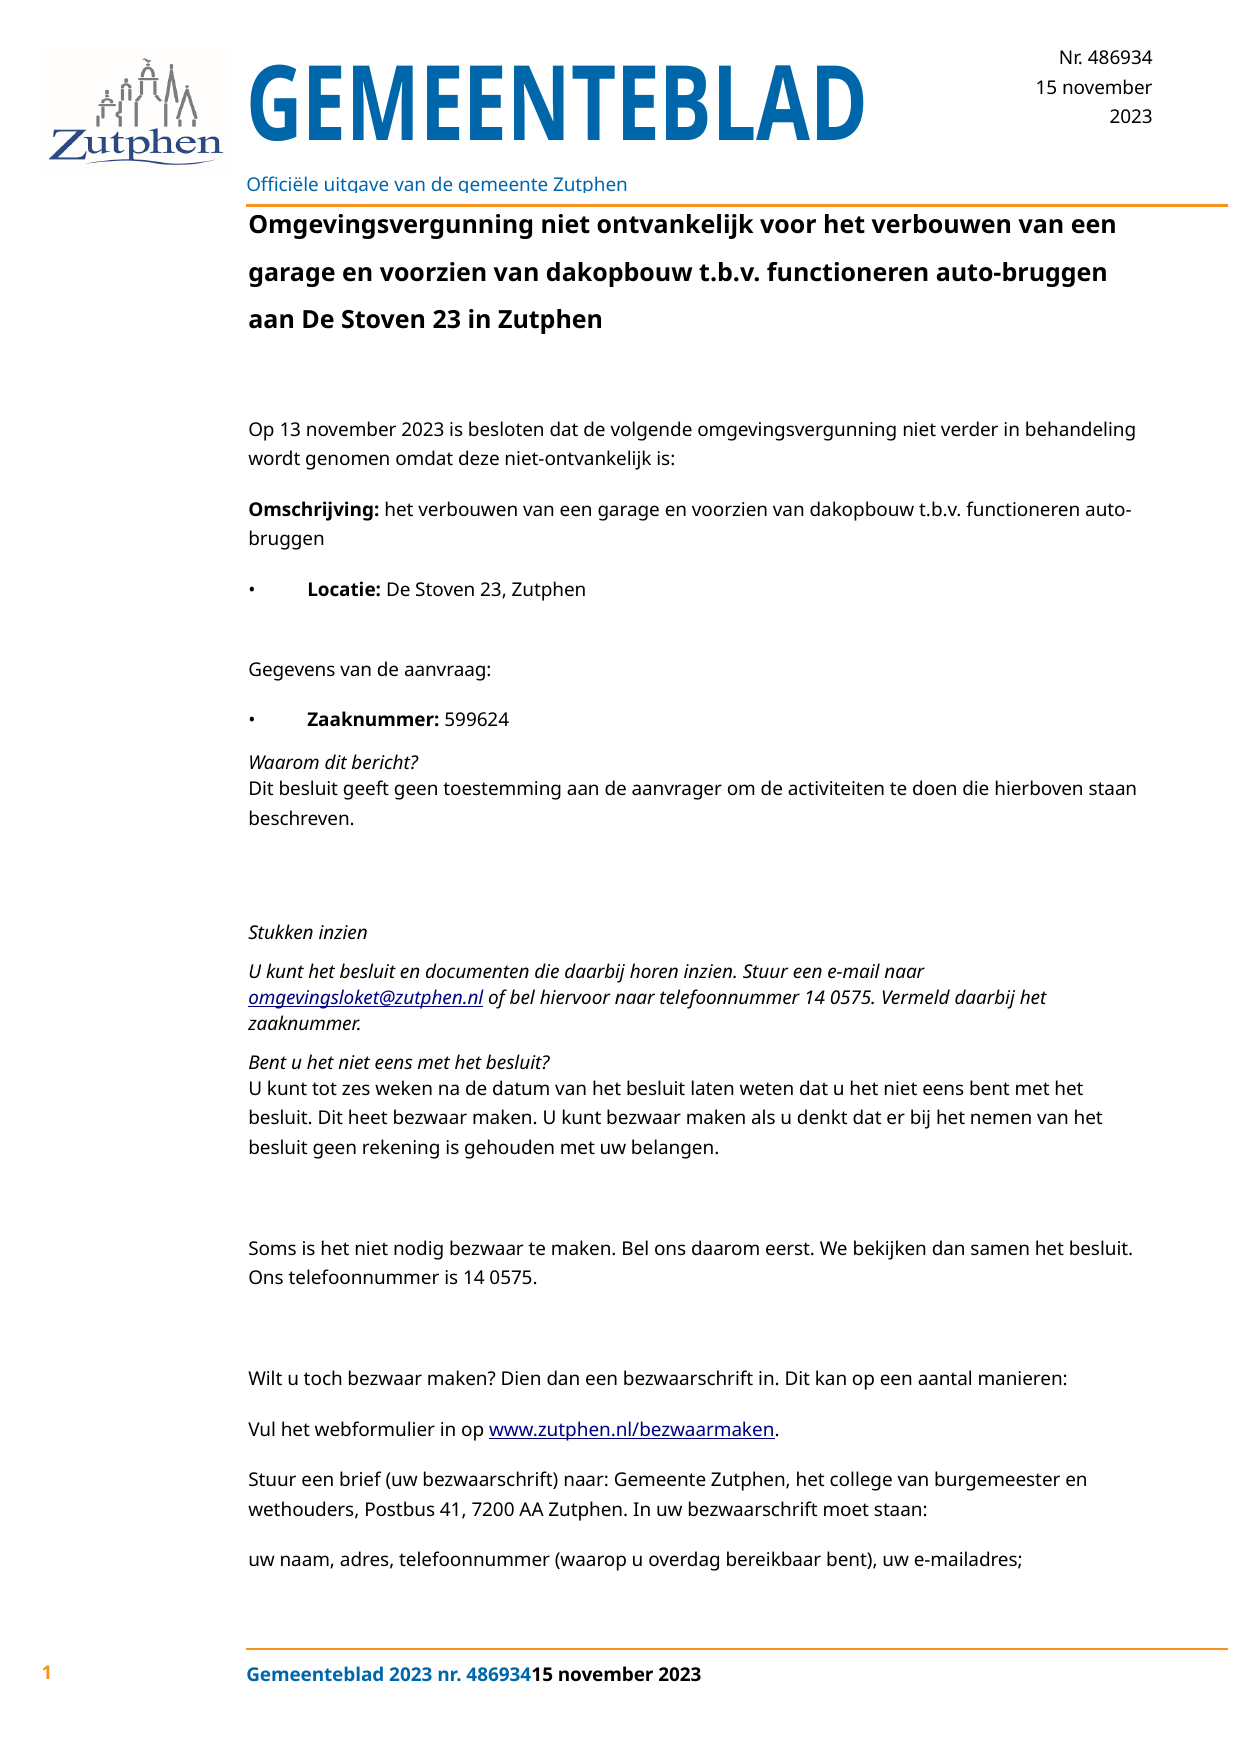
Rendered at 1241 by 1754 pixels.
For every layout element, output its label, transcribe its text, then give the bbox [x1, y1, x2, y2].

text uw naam, adres, telefoonnummer (waarop u overdag bereikbaar bent), uw e-mailadres; [248, 1546, 1152, 1572]
text Wilt u toch bezwaar maken? Dien dan een bezwaarschrift in. Dit kan op een aantal manieren: [248, 1365, 1152, 1391]
text Stukken inzien [248, 919, 1152, 945]
text Stuur een brief (uw bezwaarschrift) naar: Gemeente Zutphen, het college van burgemeester en wethouders, Postbus 41, 7200 AA Zutphen. In uw bezwaarschrift moet staan: [248, 1466, 1152, 1521]
list Locatie: De Stoven 23, Zutphen [248, 576, 1152, 602]
text Vul het webformulier in op www.zutphen.nl/bezwaarmaken. [248, 1416, 1152, 1441]
text Gegevens van de aanvraag: [248, 656, 1152, 682]
text Waarom dit bericht? [248, 749, 1152, 775]
picture [41, 47, 231, 172]
list Zaaknummer: 599624 [248, 706, 1152, 732]
text Omschrijving: het verbouwen van een garage en voorzien van dakopbouw t.b.v. functioneren auto-bruggen [248, 496, 1152, 551]
text Dit besluit geeft geen toestemming aan de aanvrager om de activiteiten te doen die hierboven staan beschreven. [248, 775, 1152, 831]
text Op 13 november 2023 is besloten dat de volgende omgevingsvergunning niet verder in behandeling wordt genomen omdat deze niet-ontvankelijk is: [248, 416, 1152, 471]
text Omgevingsvergunning niet ontvankelijk voor het verbouwen van een garage en voorzien van dakopbouw t.b.v. functioneren auto-bruggen aan De Stoven 23 in Zutphen [248, 207, 1152, 336]
text U kunt het besluit en documenten die daarbij horen inzien. Stuur een e-mail naar omgevingsloket@zutphen.nl of bel hiervoor naar telefoonnummer 14 0575. Vermeld daarbij het zaaknummer. [248, 958, 1152, 1036]
text Soms is het niet nodig bezwaar te maken. Bel ons daarom eerst. We bekijken dan samen het besluit. Ons telefoonnummer is 14 0575. [248, 1235, 1152, 1290]
text Bent u het niet eens met het besluit? [248, 1049, 1152, 1075]
text U kunt tot zes weken na de datum van het besluit laten weten dat u het niet eens bent met het besluit. Dit heet bezwaar maken. U kunt bezwaar maken als u denkt dat er bij het nemen van het besluit geen rekening is gehouden met uw belangen. [248, 1075, 1152, 1160]
